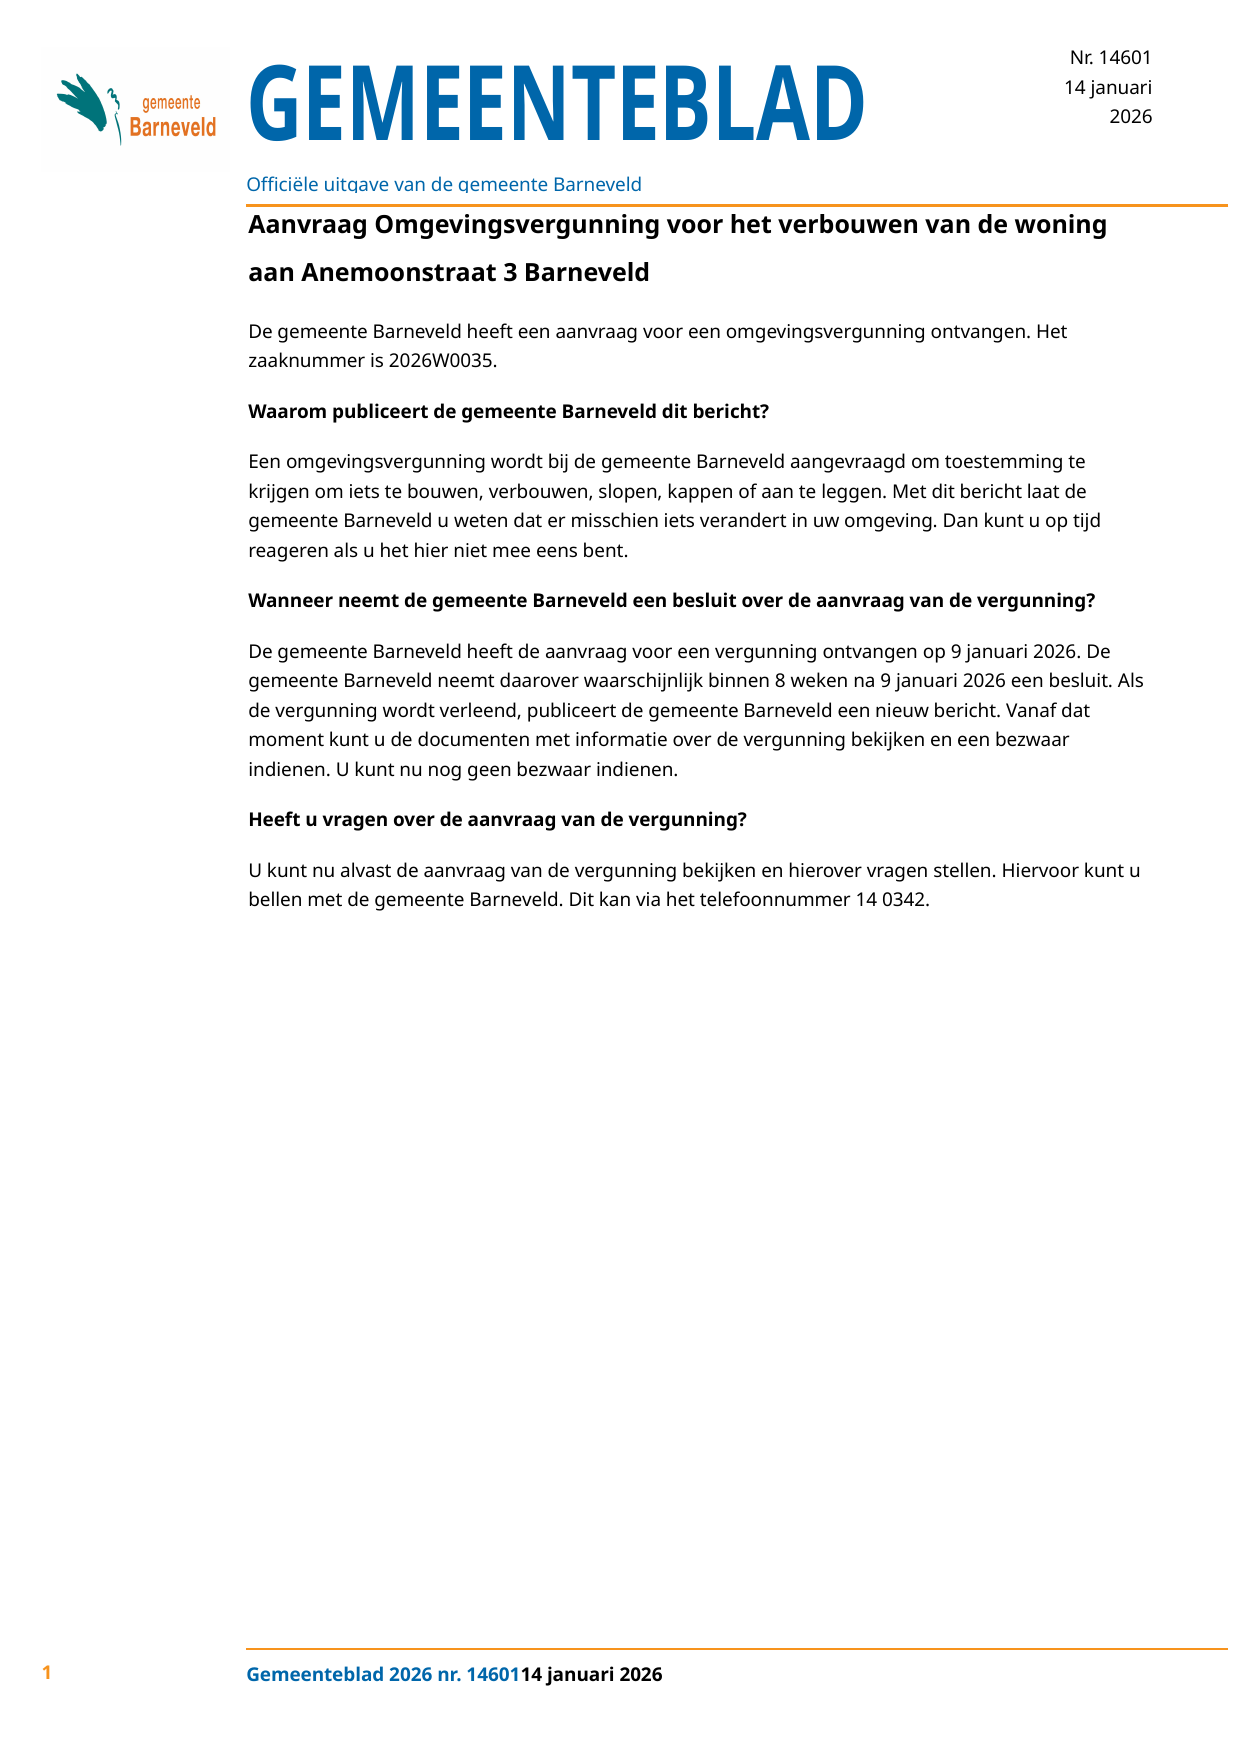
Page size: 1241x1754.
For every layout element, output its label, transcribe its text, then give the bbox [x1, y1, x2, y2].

text De gemeente Barneveld heeft een aanvraag voor een omgevingsvergunning ontvangen. Het zaaknummer is 2026W0035. [248, 318, 1152, 373]
text Een omgevingsvergunning wordt bij de gemeente Barneveld aangevraagd om toestemming te krijgen om iets te bouwen, verbouwen, slopen, kappen of aan te leggen. Met dit bericht laat de gemeente Barneveld u weten dat er misschien iets verandert in uw omgeving. Dan kunt u op tijd reageren als u het hier niet mee eens bent. [248, 448, 1152, 563]
text Aanvraag Omgevingsvergunning voor het verbouwen van de woning aan Anemoonstraat 3 Barneveld [248, 207, 1152, 288]
text Wanneer neemt de gemeente Barneveld een besluit over de aanvraag van de vergunning? [248, 587, 1152, 613]
text Waarom publiceert de gemeente Barneveld dit bericht? [248, 398, 1152, 424]
picture [41, 47, 231, 172]
text Heeft u vragen over de aanvraag van de vergunning? [248, 807, 1152, 832]
text U kunt nu alvast de aanvraag van de vergunning bekijken en hierover vragen stellen. Hiervoor kunt u bellen met de gemeente Barneveld. Dit kan via het telefoonnummer 14 0342. [248, 857, 1152, 912]
text De gemeente Barneveld heeft de aanvraag voor een vergunning ontvangen op 9 januari 2026. De gemeente Barneveld neemt daarover waarschijnlijk binnen 8 weken na 9 januari 2026 een besluit. Als de vergunning wordt verleend, publiceert de gemeente Barneveld een nieuw bericht. Vanaf dat moment kunt u de documenten met informatie over de vergunning bekijken en een bezwaar indienen. U kunt nu nog geen bezwaar indienen. [248, 638, 1152, 782]
